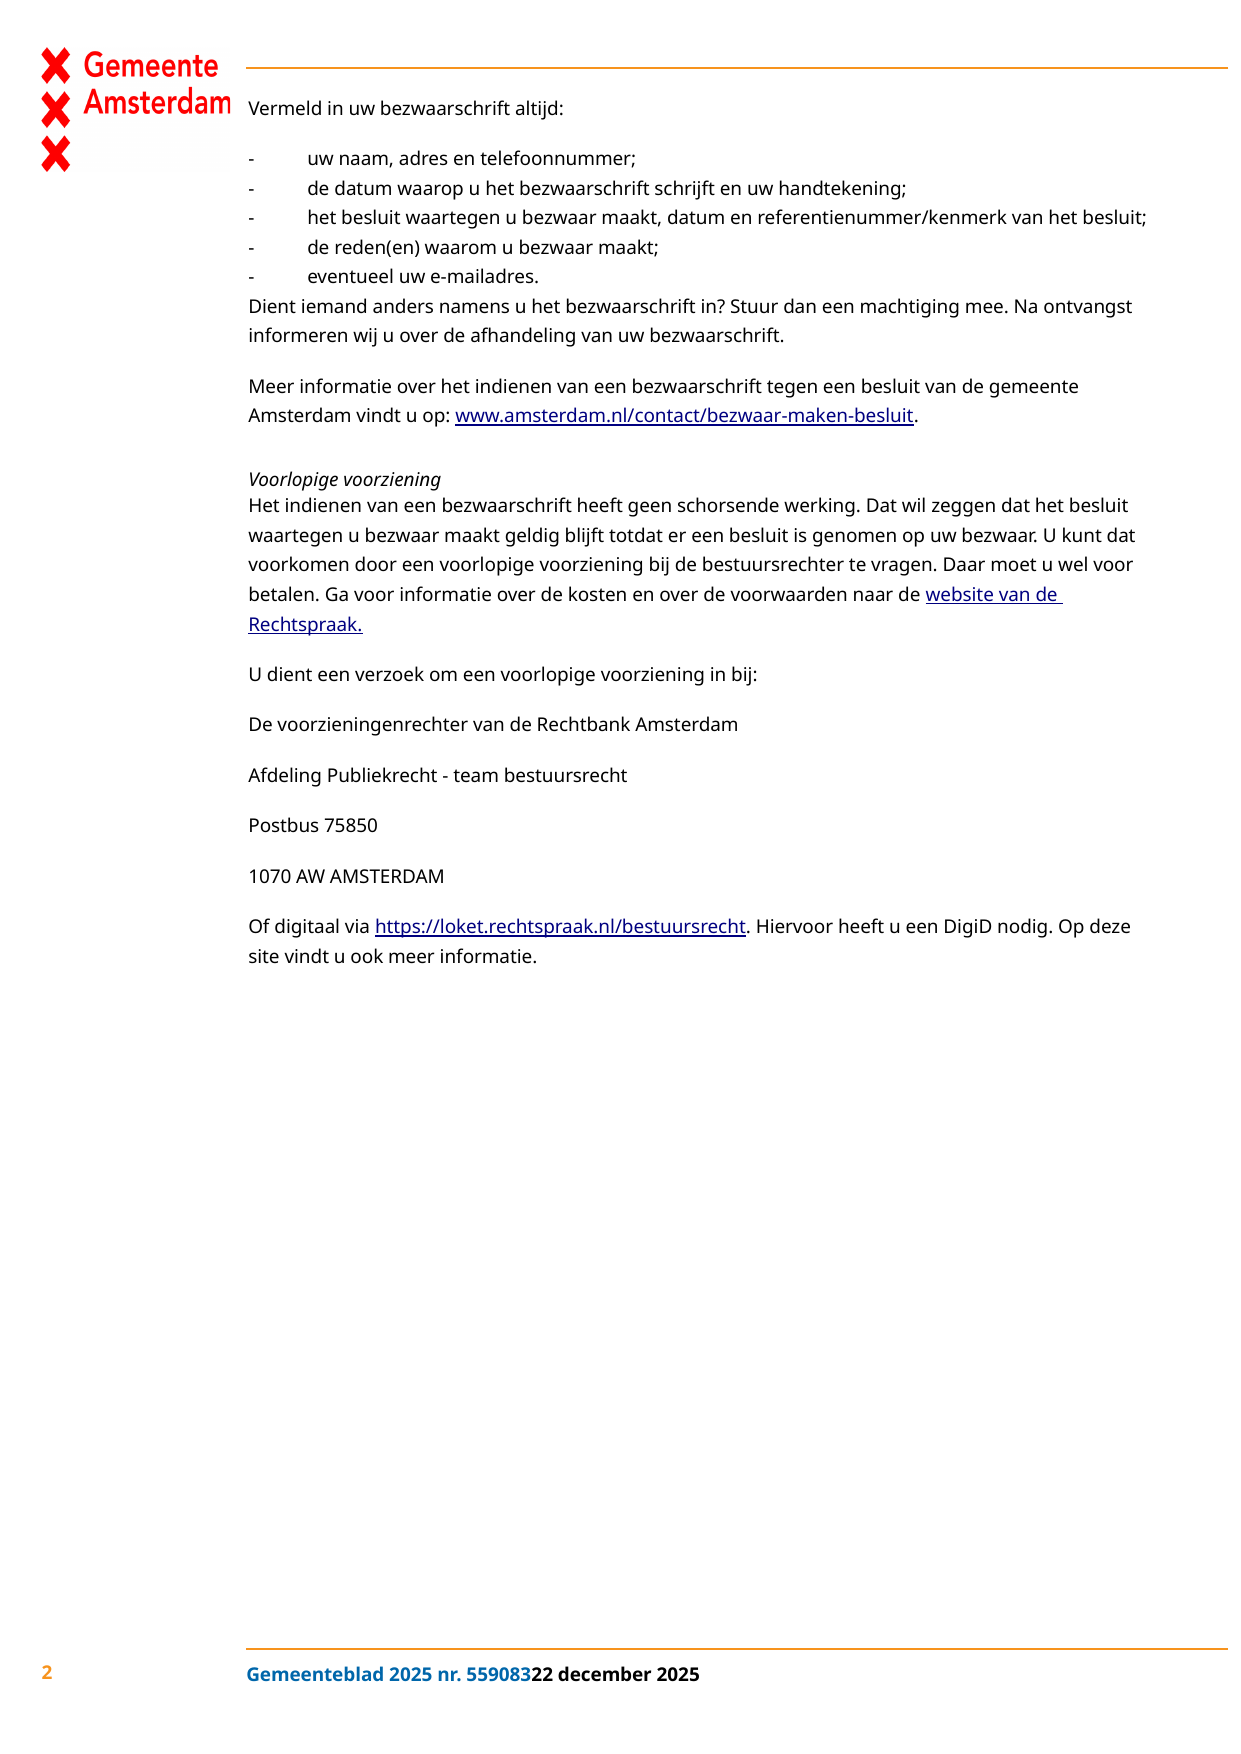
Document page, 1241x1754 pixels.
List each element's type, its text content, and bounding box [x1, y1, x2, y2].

list de datum waarop u het bezwaarschrift schrijft en uw handtekening; [248, 175, 1152, 201]
list het besluit waartegen u bezwaar maakt, datum en referentienummer/kenmerk van het besluit; [248, 204, 1152, 230]
text Afdeling Publiekrecht - team bestuursrecht [248, 762, 1152, 788]
text Dient iemand anders namens u het bezwaarschrift in? Stuur dan een machtiging mee. Na ontvangst informeren wij u over de afhandeling van uw bezwaarschrift. [248, 293, 1152, 348]
text Postbus 75850 [248, 812, 1152, 838]
text 1070 AW AMSTERDAM [248, 863, 1152, 888]
text De voorzieningenrechter van de Rechtbank Amsterdam [248, 712, 1152, 737]
list de reden(en) waarom u bezwaar maakt; [248, 234, 1152, 260]
text Meer informatie over het indienen van een bezwaarschrift tegen een besluit van de gemeente Amsterdam vindt u op: www.amsterdam.nl/contact/bezwaar-maken-besluit. [248, 373, 1152, 428]
text Of digitaal via https://loket.rechtspraak.nl/bestuursrecht. Hiervoor heeft u een DigiD nodig. Op deze site vindt u ook meer informatie. [248, 913, 1152, 968]
text Voorlopige voorziening [248, 467, 1152, 492]
text Het indienen van een bezwaarschrift heeft geen schorsende werking. Dat wil zeggen dat het besluit waartegen u bezwaar maakt geldig blijft totdat er een besluit is genomen op uw bezwaar. U kunt dat voorkomen door een voorlopige voorziening bij de bestuursrechter te vragen. Daar moet u wel voor betalen. Ga voor informatie over de kosten en over de voorwaarden naar de website van de Rechtspraak. [248, 492, 1152, 636]
picture [41, 47, 231, 172]
text Vermeld in uw bezwaarschrift altijd: [248, 95, 1152, 121]
list eventueel uw e-mailadres. [248, 263, 1152, 289]
text U dient een verzoek om een voorlopige voorziening in bij: [248, 661, 1152, 687]
list uw naam, adres en telefoonnummer; [248, 145, 1152, 171]
